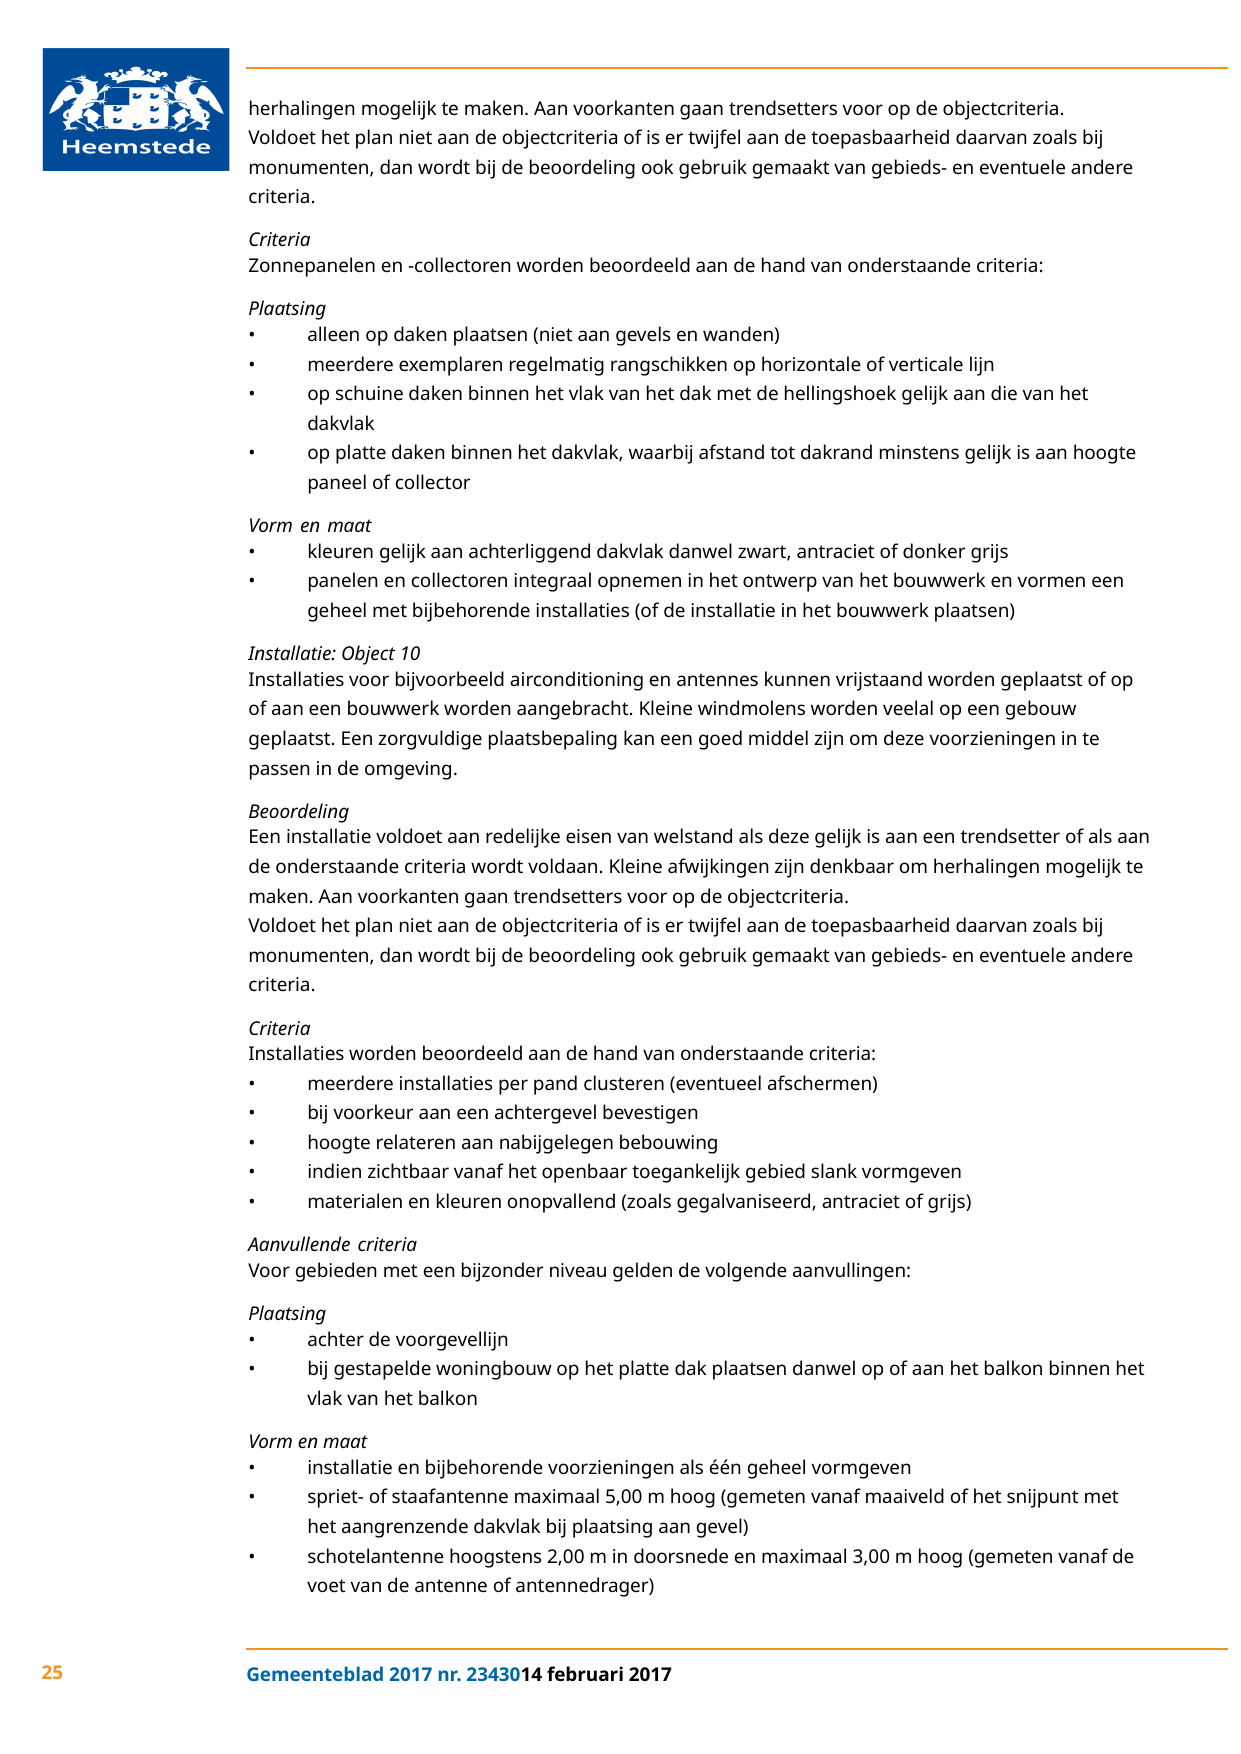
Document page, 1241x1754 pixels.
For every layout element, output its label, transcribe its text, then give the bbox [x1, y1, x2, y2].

text Voldoet het plan niet aan de objectcriteria of is er twijfel aan de toepasbaarheid daarvan zoals bij monumenten, dan wordt bij de beoordeling ook gebruik gemaakt van gebieds- en eventuele andere criteria. [248, 912, 1152, 997]
text Plaatsing [248, 1300, 1152, 1326]
list hoogte relateren aan nabijgelegen bebouwing [248, 1129, 1152, 1155]
text Installaties voor bijvoorbeeld airconditioning en antennes kunnen vrijstaand worden geplaatst of op of aan een bouwwerk worden aangebracht. Kleine windmolens worden veelal op een gebouw geplaatst. Een zorgvuldige plaatsbepaling kan een goed middel zijn om deze voorzieningen in te passen in de omgeving. [248, 666, 1152, 781]
list meerdere installaties per pand clusteren (eventueel afschermen) [248, 1070, 1152, 1096]
list schotelantenne hoogstens 2,00 m in doorsnede en maximaal 3,00 m hoog (gemeten vanaf de voet van de antenne of antennedrager) [248, 1543, 1152, 1598]
text Voldoet het plan niet aan de objectcriteria of is er twijfel aan de toepasbaarheid daarvan zoals bij monumenten, dan wordt bij de beoordeling ook gebruik gemaakt van gebieds- en eventuele andere criteria. [248, 124, 1152, 209]
text Criteria [248, 1015, 1152, 1040]
list materialen en kleuren onopvallend (zoals gegalvaniseerd, antraciet of grijs) [248, 1188, 1152, 1214]
text Plaatsing [248, 296, 1152, 321]
list kleuren gelijk aan achterliggend dakvlak danwel zwart, antraciet of donker grijs [248, 538, 1152, 564]
text Criteria [248, 227, 1152, 252]
text Installatie: Object 10 [248, 640, 1152, 666]
text Installaties worden beoordeeld aan de hand van onderstaande criteria: [248, 1040, 1152, 1066]
list spriet- of staafantenne maximaal 5,00 m hoog (gemeten vanaf maaiveld of het snijpunt met het aangrenzende dakvlak bij plaatsing aan gevel) [248, 1484, 1152, 1539]
text Beoordeling [248, 798, 1152, 824]
text Vorm en maat [248, 1428, 1152, 1454]
picture [41, 47, 231, 172]
text Voor gebieden met een bijzonder niveau gelden de volgende aanvullingen: [248, 1257, 1152, 1283]
list installatie en bijbehorende voorzieningen als één geheel vormgeven [248, 1454, 1152, 1480]
list bij gestapelde woningbouw op het platte dak plaatsen danwel op of aan het balkon binnen het vlak van het balkon [248, 1356, 1152, 1411]
list op schuine daken binnen het vlak van het dak met de hellingshoek gelijk aan die van het dakvlak [248, 380, 1152, 436]
text herhalingen mogelijk te maken. Aan voorkanten gaan trendsetters voor op de objectcriteria. [248, 95, 1152, 121]
text Aanvullende criteria [248, 1231, 1152, 1257]
list op platte daken binnen het dakvlak, waarbij afstand tot dakrand minstens gelijk is aan hoogte paneel of collector [248, 439, 1152, 495]
list achter de voorgevellijn [248, 1326, 1152, 1352]
list bij voorkeur aan een achtergevel bevestigen [248, 1099, 1152, 1125]
list panelen en collectoren integraal opnemen in het ontwerp van het bouwwerk en vormen een geheel met bijbehorende installaties (of de installatie in het bouwwerk plaatsen) [248, 568, 1152, 623]
text Zonnepanelen en -collectoren worden beoordeeld aan de hand van onderstaande criteria: [248, 252, 1152, 278]
list meerdere exemplaren regelmatig rangschikken op horizontale of verticale lijn [248, 351, 1152, 377]
list indien zichtbaar vanaf het openbaar toegankelijk gebied slank vormgeven [248, 1159, 1152, 1184]
text Vorm en maat [248, 512, 1152, 538]
text Een installatie voldoet aan redelijke eisen van welstand als deze gelijk is aan een trendsetter of als aan de onderstaande criteria wordt voldaan. Kleine afwijkingen zijn denkbaar om herhalingen mogelijk te maken. Aan voorkanten gaan trendsetters voor op de objectcriteria. [248, 824, 1152, 908]
list alleen op daken plaatsen (niet aan gevels en wanden) [248, 321, 1152, 347]
